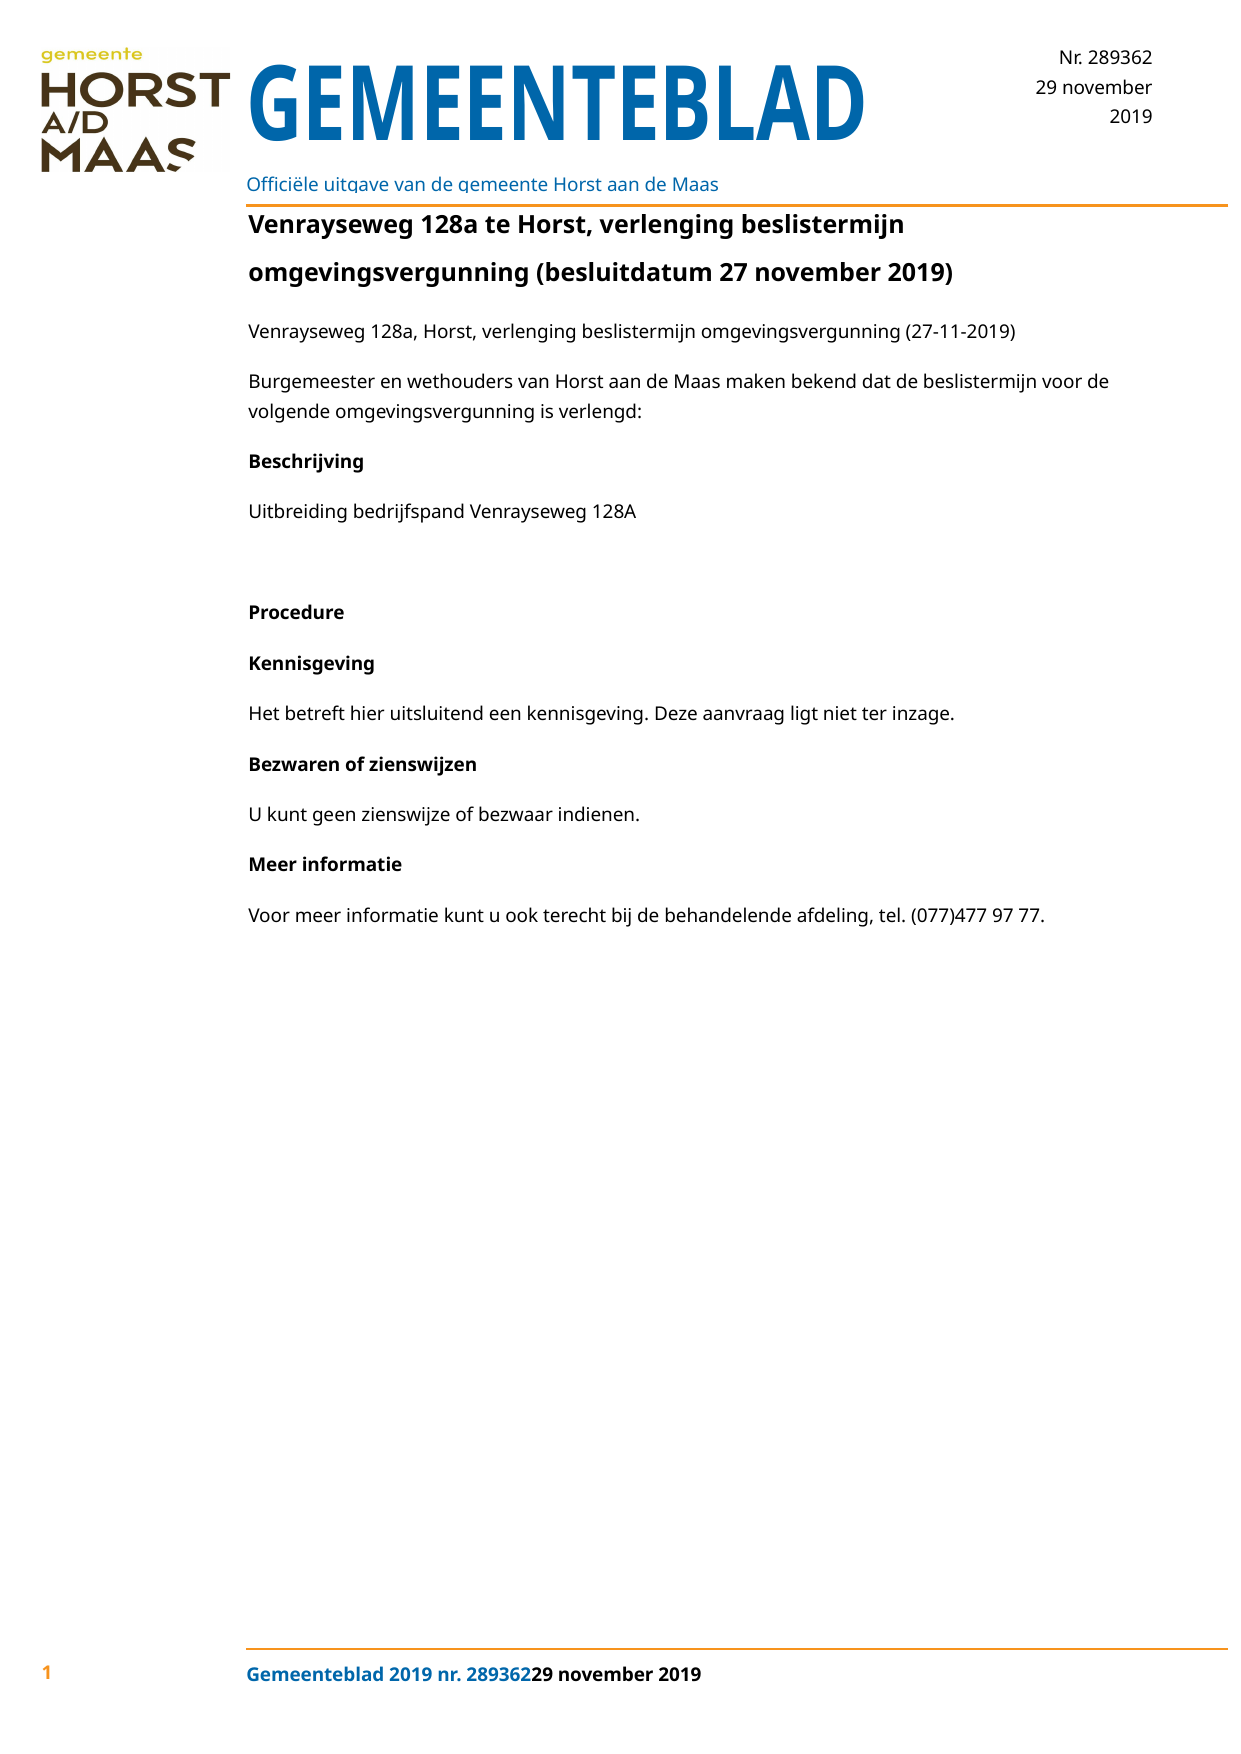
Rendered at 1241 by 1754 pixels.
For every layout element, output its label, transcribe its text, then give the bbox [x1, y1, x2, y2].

text Beschrijving [248, 448, 1152, 474]
text Voor meer informatie kunt u ook terecht bij de behandelende afdeling, tel. (077)477 97 77. [248, 902, 1152, 928]
text Kennisgeving [248, 650, 1152, 676]
text Burgemeester en wethouders van Horst aan de Maas maken bekend dat de beslistermijn voor de volgende omgevingsvergunning is verlengd: [248, 368, 1152, 424]
text Venrayseweg 128a, Horst, verlenging beslistermijn omgevingsvergunning (27-11-2019) [248, 318, 1152, 344]
picture [41, 47, 231, 172]
text U kunt geen zienswijze of bezwaar indienen. [248, 801, 1152, 827]
text Uitbreiding bedrijfspand Venrayseweg 128A [248, 499, 1152, 524]
text Het betreft hier uitsluitend een kennisgeving. Deze aanvraag ligt niet ter inzage. [248, 700, 1152, 726]
text Procedure [248, 599, 1152, 625]
text Bezwaren of zienswijzen [248, 751, 1152, 777]
text Meer informatie [248, 852, 1152, 877]
text Venrayseweg 128a te Horst, verlenging beslistermijn omgevingsvergunning (besluitdatum 27 november 2019) [248, 207, 1152, 288]
